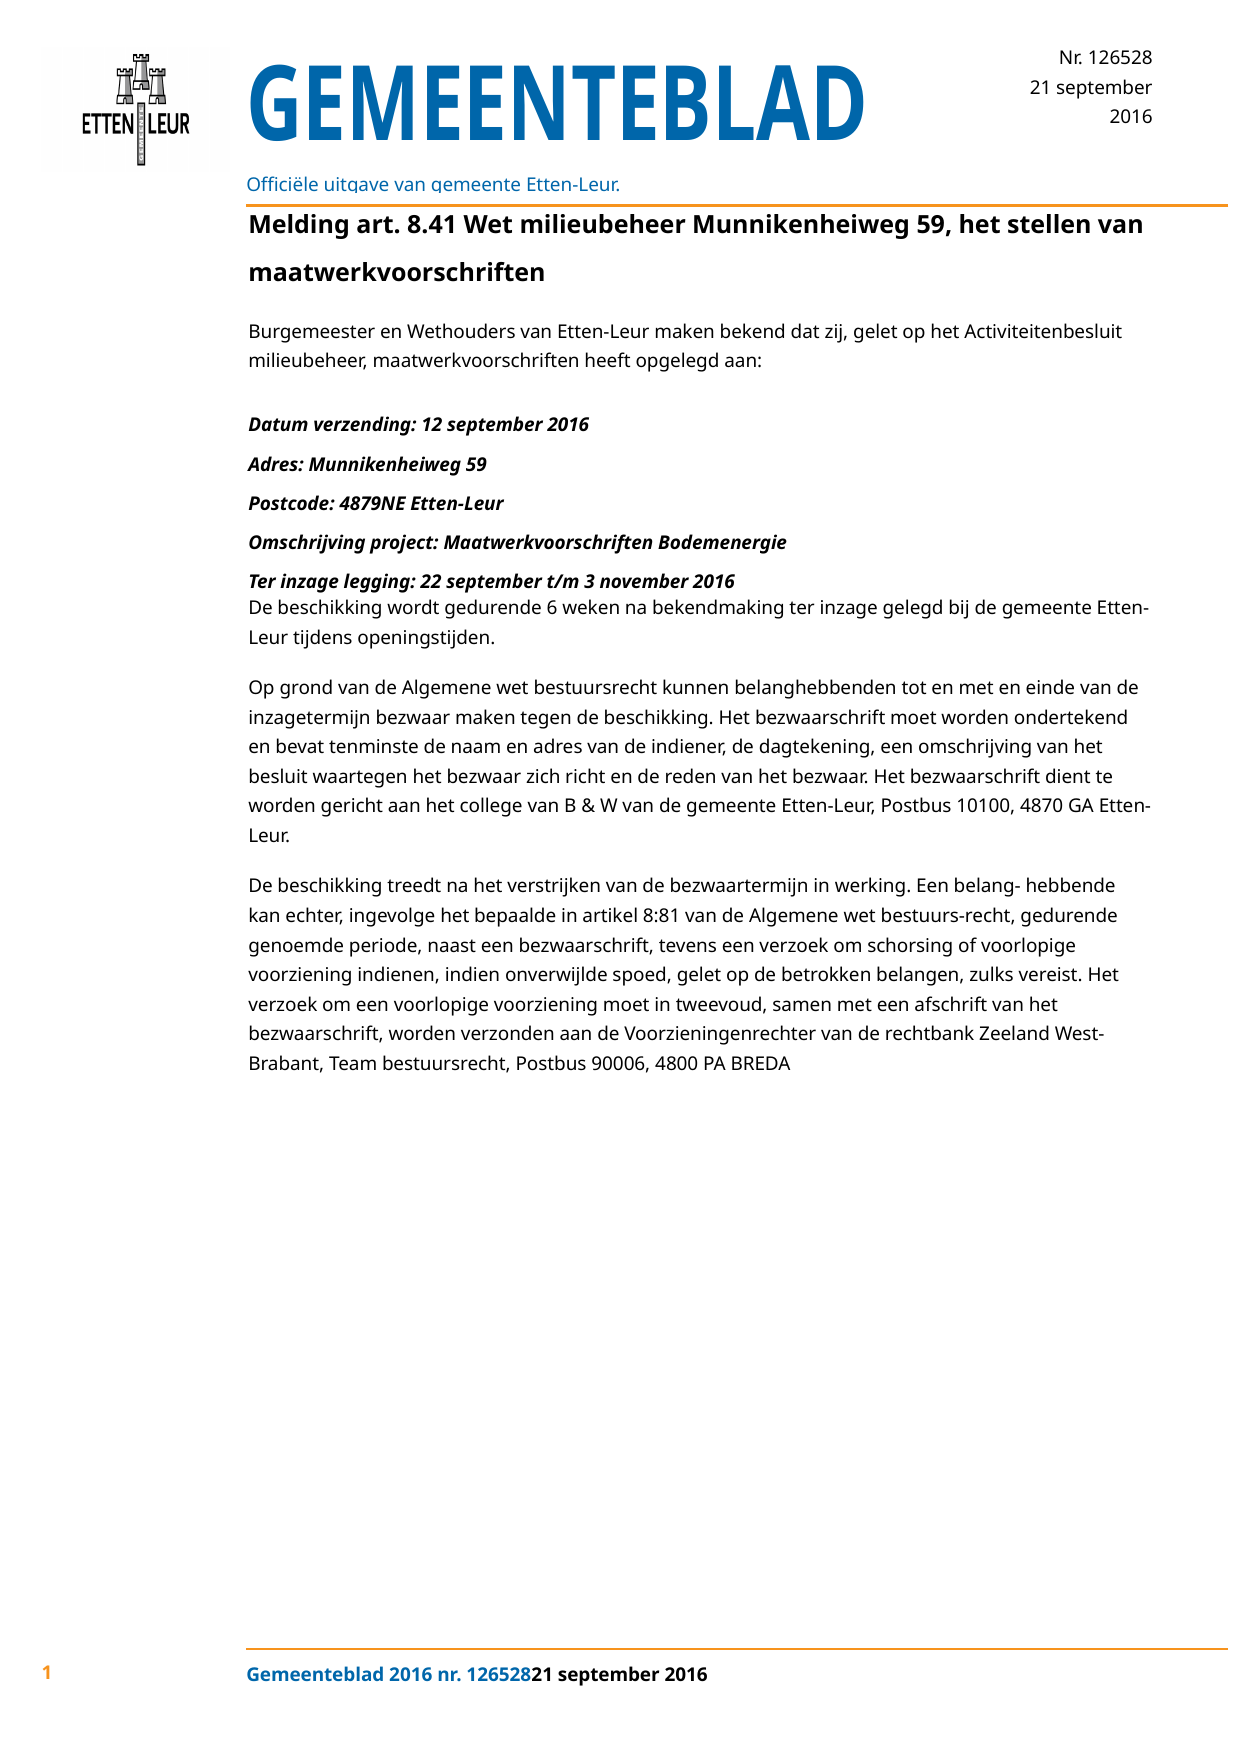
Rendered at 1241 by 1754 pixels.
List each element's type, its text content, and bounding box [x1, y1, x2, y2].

text De beschikking treedt na het verstrijken van de bezwaartermijn in werking. Een belang- hebbende kan echter, ingevolge het bepaalde in artikel 8:81 van de Algemene wet bestuurs-recht, gedurende genoemde periode, naast een bezwaarschrift, tevens een verzoek om schorsing of voorlopige voorziening indienen, indien onverwijlde spoed, gelet op de betrokken belangen, zulks vereist. Het verzoek om een voorlopige voorziening moet in tweevoud, samen met een afschrift van het bezwaarschrift, worden verzonden aan de Voorzieningenrechter van de rechtbank Zeeland West-Brabant, Team bestuursrecht, Postbus 90006, 4800 PA BREDA [248, 873, 1152, 1076]
text Melding art. 8.41 Wet milieubeheer Munnikenheiweg 59, het stellen van maatwerkvoorschriften [248, 207, 1152, 288]
text Burgemeester en Wethouders van Etten-Leur maken bekend dat zij, gelet op het Activiteitenbesluit milieubeheer, maatwerkvoorschriften heeft opgelegd aan: [248, 318, 1152, 373]
text De beschikking wordt gedurende 6 weken na bekendmaking ter inzage gelegd bij de gemeente Etten-Leur tijdens openingstijden. [248, 594, 1152, 649]
text Op grond van de Algemene wet bestuursrecht kunnen belanghebbenden tot en met en einde van de inzagetermijn bezwaar maken tegen de beschikking. Het bezwaarschrift moet worden ondertekend en bevat tenminste de naam en adres van de indiener, de dagtekening, een omschrijving van het besluit waartegen het bezwaar zich richt en de reden van het bezwaar. Het bezwaarschrift dient te worden gericht aan het college van B & W van de gemeente Etten-Leur, Postbus 10100, 4870 GA Etten-Leur. [248, 674, 1152, 848]
text Postcode: 4879NE Etten-Leur [248, 490, 1152, 516]
text Adres: Munnikenheiweg 59 [248, 451, 1152, 476]
text Omschrijving project: Maatwerkvoorschriften Bodemenergie [248, 529, 1152, 555]
text Ter inzage legging: 22 september t/m 3 november 2016 [248, 568, 1152, 594]
picture [41, 47, 231, 172]
text Datum verzending: 12 september 2016 [248, 411, 1152, 437]
